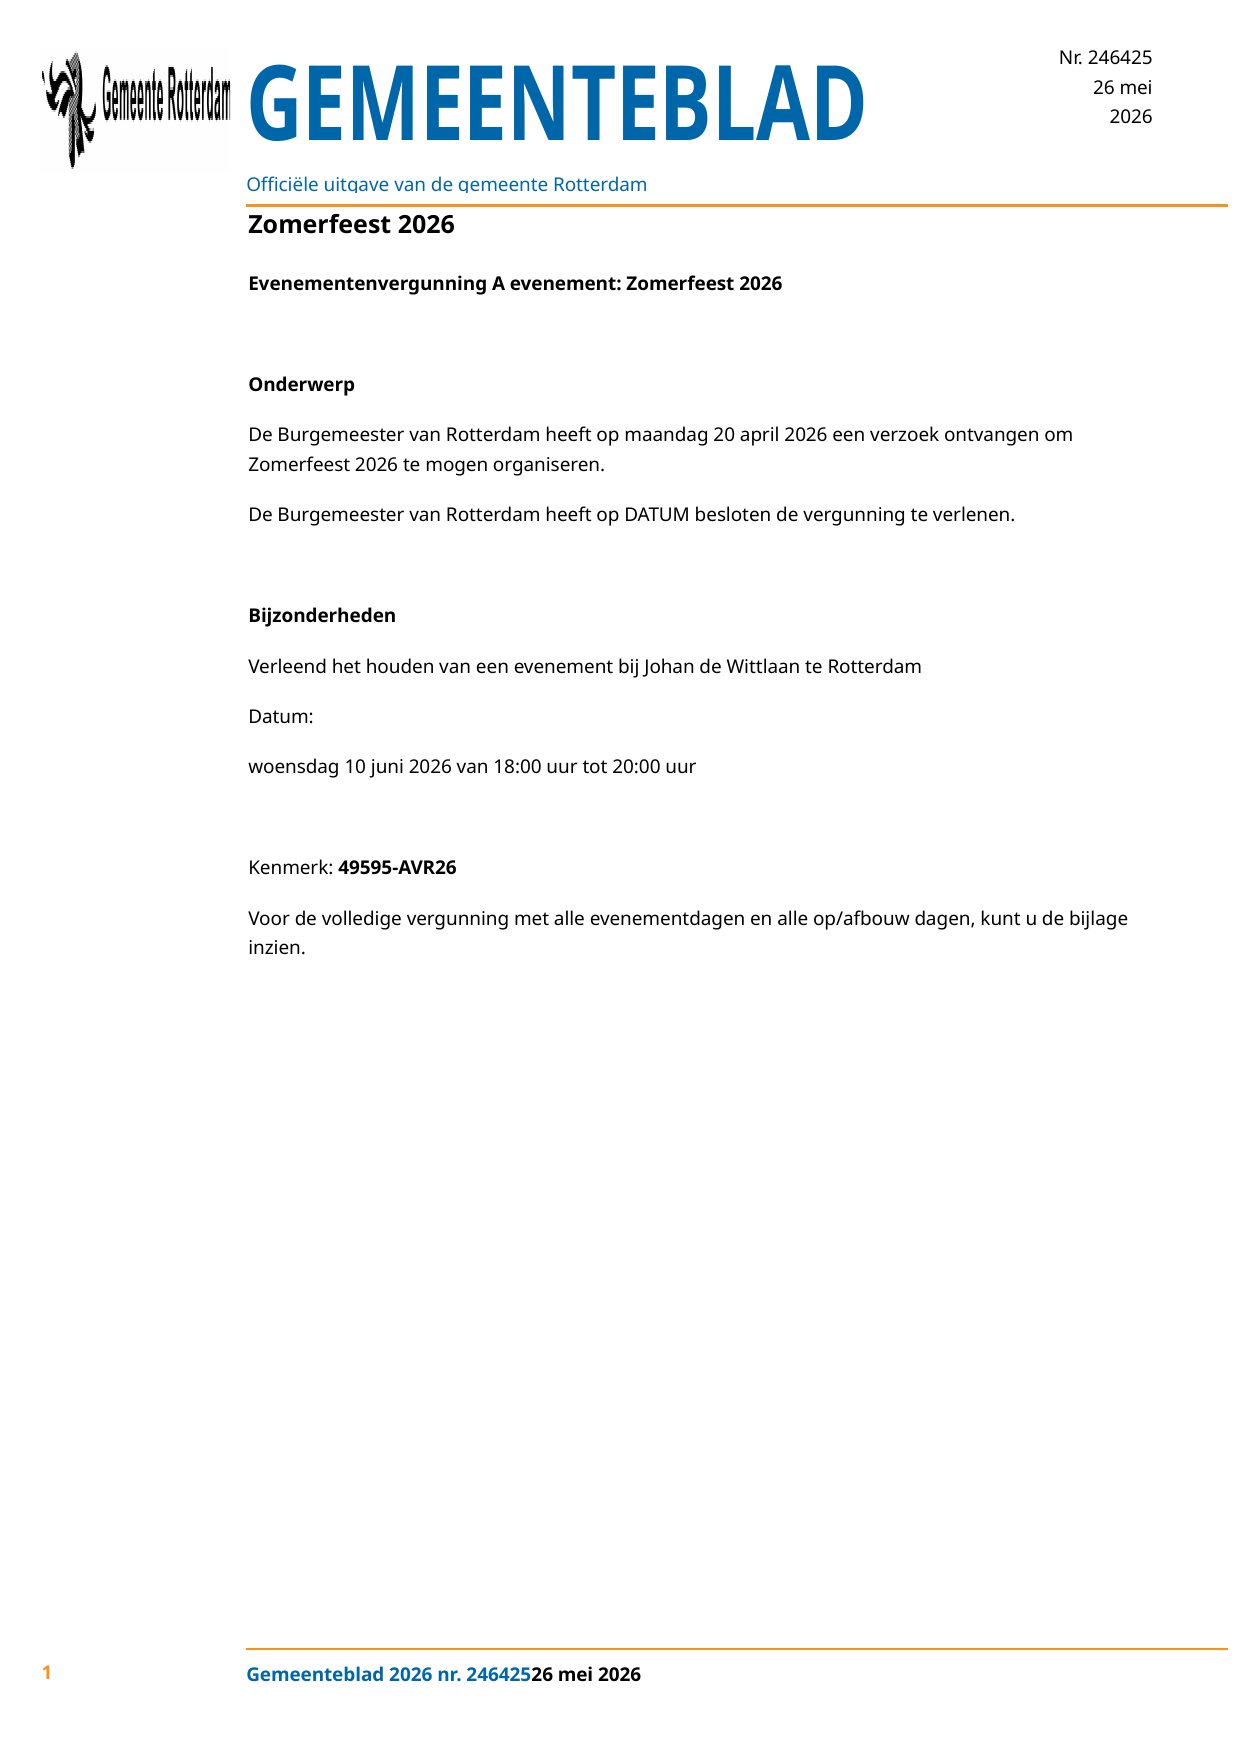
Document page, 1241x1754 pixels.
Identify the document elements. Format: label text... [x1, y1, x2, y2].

text Kenmerk: 49595-AVR26 [248, 854, 1152, 880]
text Voor de volledige vergunning met alle evenementdagen en alle op/afbouw dagen, kunt u de bijlage inzien. [248, 905, 1152, 960]
text Datum: [248, 703, 1152, 729]
text Evenementenvergunning A evenement: Zomerfeest 2026 [248, 270, 1152, 296]
text De Burgemeester van Rotterdam heeft op DATUM besloten de vergunning te verlenen. [248, 502, 1152, 527]
text woensdag 10 juni 2026 van 18:00 uur tot 20:00 uur [248, 754, 1152, 779]
text Zomerfeest 2026 [248, 207, 1152, 241]
text Onderwerp [248, 371, 1152, 397]
text De Burgemeester van Rotterdam heeft op maandag 20 april 2026 een verzoek ontvangen om Zomerfeest 2026 te mogen organiseren. [248, 422, 1152, 477]
text Verleend het houden van een evenement bij Johan de Wittlaan te Rotterdam [248, 653, 1152, 678]
text Bijzonderheden [248, 602, 1152, 628]
picture [41, 47, 231, 172]
